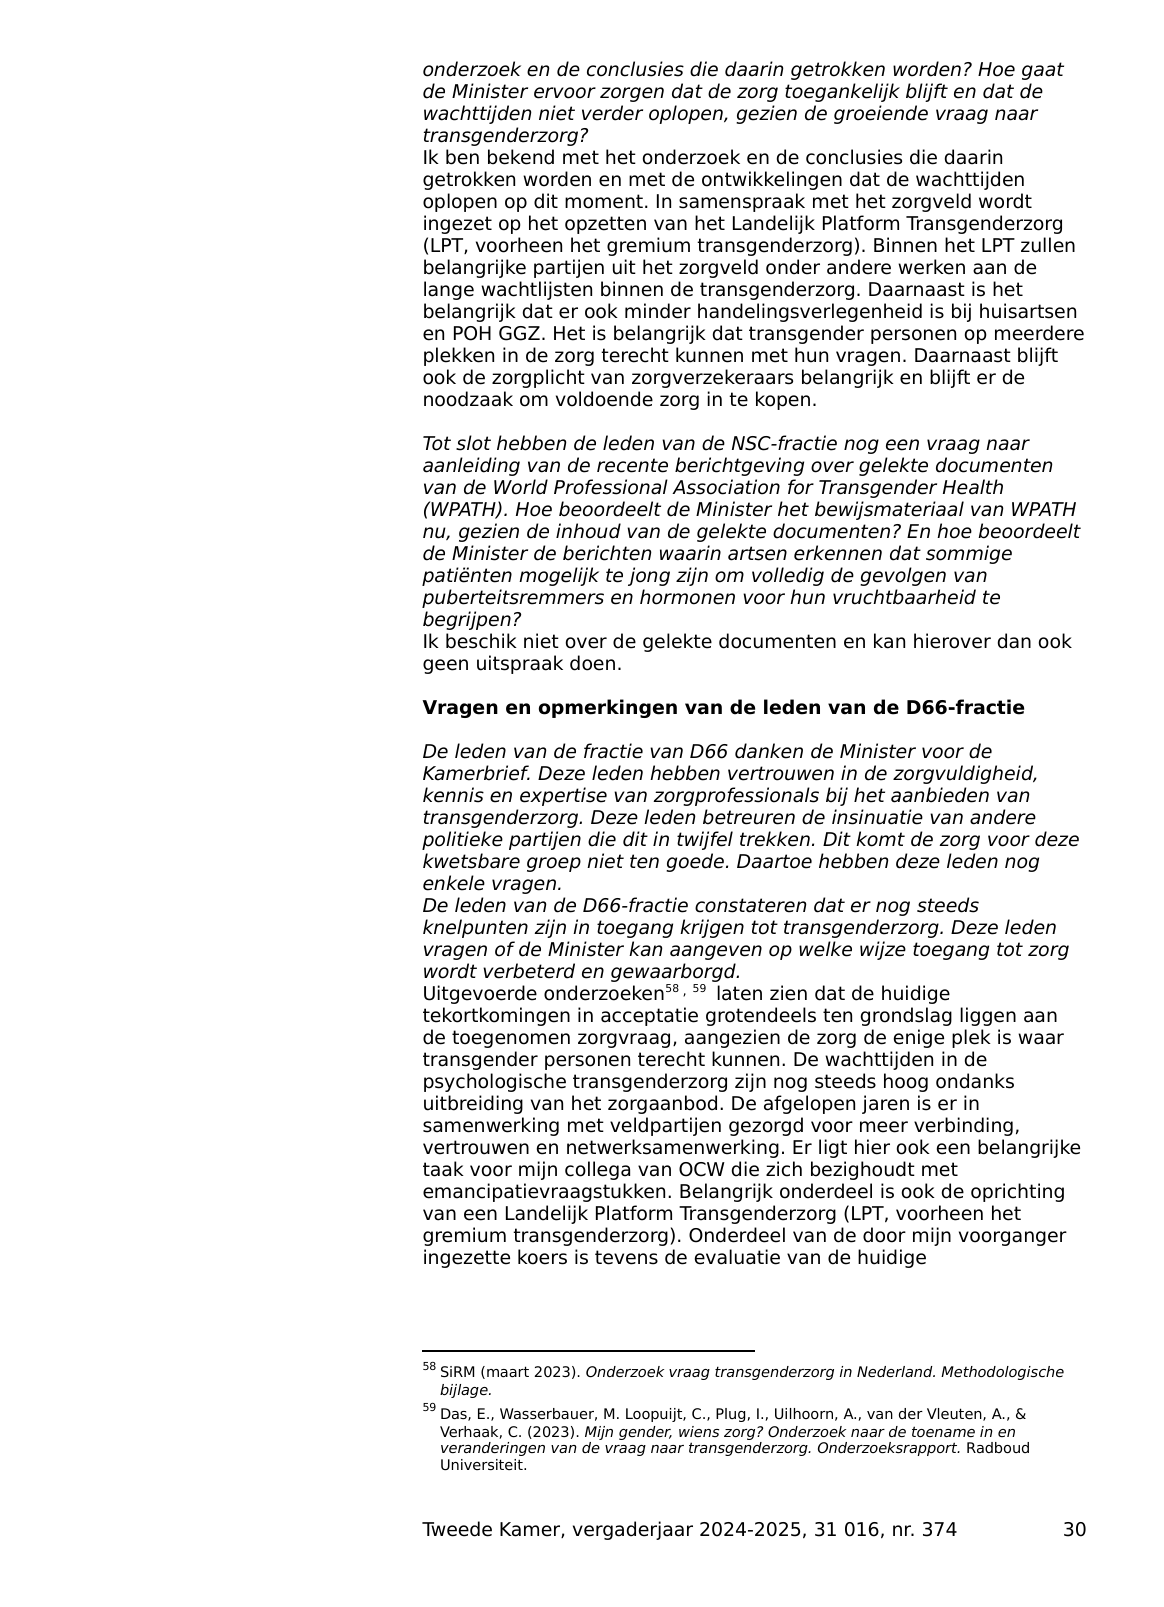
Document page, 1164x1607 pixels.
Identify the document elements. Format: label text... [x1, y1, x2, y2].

text SiRM (maart 2023). Onderzoek vraag transgenderzorg in Nederland. Methodologische bijlage. [422, 1360, 1087, 1399]
text Ik beschik niet over de gelekte documenten en kan hierover dan ook geen uitspraak doen. [422, 631, 1087, 675]
text onderzoek en de conclusies die daarin getrokken worden? Hoe gaat de Minister ervoor zorgen dat de zorg toegankelijk blijft en dat de wachttijden niet verder oplopen, gezien de groeiende vraag naar transgenderzorg? [422, 59, 1087, 147]
text De leden van de D66-fractie constateren dat er nog steeds knelpunten zijn in toegang krijgen tot transgenderzorg. Deze leden vragen of de Minister kan aangeven op welke wijze toegang tot zorg wordt verbeterd en gewaarborgd. [422, 895, 1087, 983]
text Tot slot hebben de leden van de NSC-fractie nog een vraag naar aanleiding van de recente berichtgeving over gelekte documenten van de World Professional Association for Transgender Health (WPATH). Hoe beoordeelt de Minister het bewijsmateriaal van WPATH nu, gezien de inhoud van de gelekte documenten? En hoe beoordeelt de Minister de berichten waarin artsen erkennen dat sommige patiënten mogelijk te jong zijn om volledig de gevolgen van puberteitsremmers en hormonen voor hun vruchtbaarheid te begrijpen? [422, 433, 1087, 631]
text Uitgevoerde onderzoeken, laten zien dat de huidige tekortkomingen in acceptatie grotendeels ten grondslag liggen aan de toegenomen zorgvraag, aangezien de zorg de enige plek is waar transgender personen terecht kunnen. De wachttijden in de psychologische transgenderzorg zijn nog steeds hoog ondanks uitbreiding van het zorgaanbod. De afgelopen jaren is er in samenwerking met veldpartijen gezorgd voor meer verbinding, vertrouwen en netwerksamenwerking. Er ligt hier ook een belangrijke taak voor mijn collega van OCW die zich bezighoudt met emancipatievraagstukken. Belangrijk onderdeel is ook de oprichting van een Landelijk Platform Transgenderzorg (LPT, voorheen het gremium transgenderzorg). Onderdeel van de door mijn voorganger ingezette koers is tevens de evaluatie van de huidige [422, 983, 1087, 1268]
subtitle Vragen en opmerkingen van de leden van de D66-fractie [422, 697, 1087, 719]
text Das, E., Wasserbauer, M. Loopuijt, C., Plug, I., Uilhoorn, A., van der Vleuten, A., & Verhaak, C. (2023). Mijn gender, wiens zorg? Onderzoek naar de toename in en veranderingen van de vraag naar transgenderzorg. Onderzoeksrapport. Radboud Universiteit. [422, 1402, 1087, 1474]
text Ik ben bekend met het onderzoek en de conclusies die daarin getrokken worden en met de ontwikkelingen dat de wachttijden oplopen op dit moment. In samenspraak met het zorgveld wordt ingezet op het opzetten van het Landelijk Platform Transgenderzorg (LPT, voorheen het gremium transgenderzorg). Binnen het LPT zullen belangrijke partijen uit het zorgveld onder andere werken aan de lange wachtlijsten binnen de transgenderzorg. Daarnaast is het belangrijk dat er ook minder handelingsverlegenheid is bij huisartsen en POH GGZ. Het is belangrijk dat transgender personen op meerdere plekken in de zorg terecht kunnen met hun vragen. Daarnaast blijft ook de zorgplicht van zorgverzekeraars belangrijk en blijft er de noodzaak om voldoende zorg in te kopen. [422, 147, 1087, 411]
text De leden van de fractie van D66 danken de Minister voor de Kamerbrief. Deze leden hebben vertrouwen in de zorgvuldigheid, kennis en expertise van zorgprofessionals bij het aanbieden van transgenderzorg. Deze leden betreuren de insinuatie van andere politieke partijen die dit in twijfel trekken. Dit komt de zorg voor deze kwetsbare groep niet ten goede. Daartoe hebben deze leden nog enkele vragen. [422, 741, 1087, 895]
